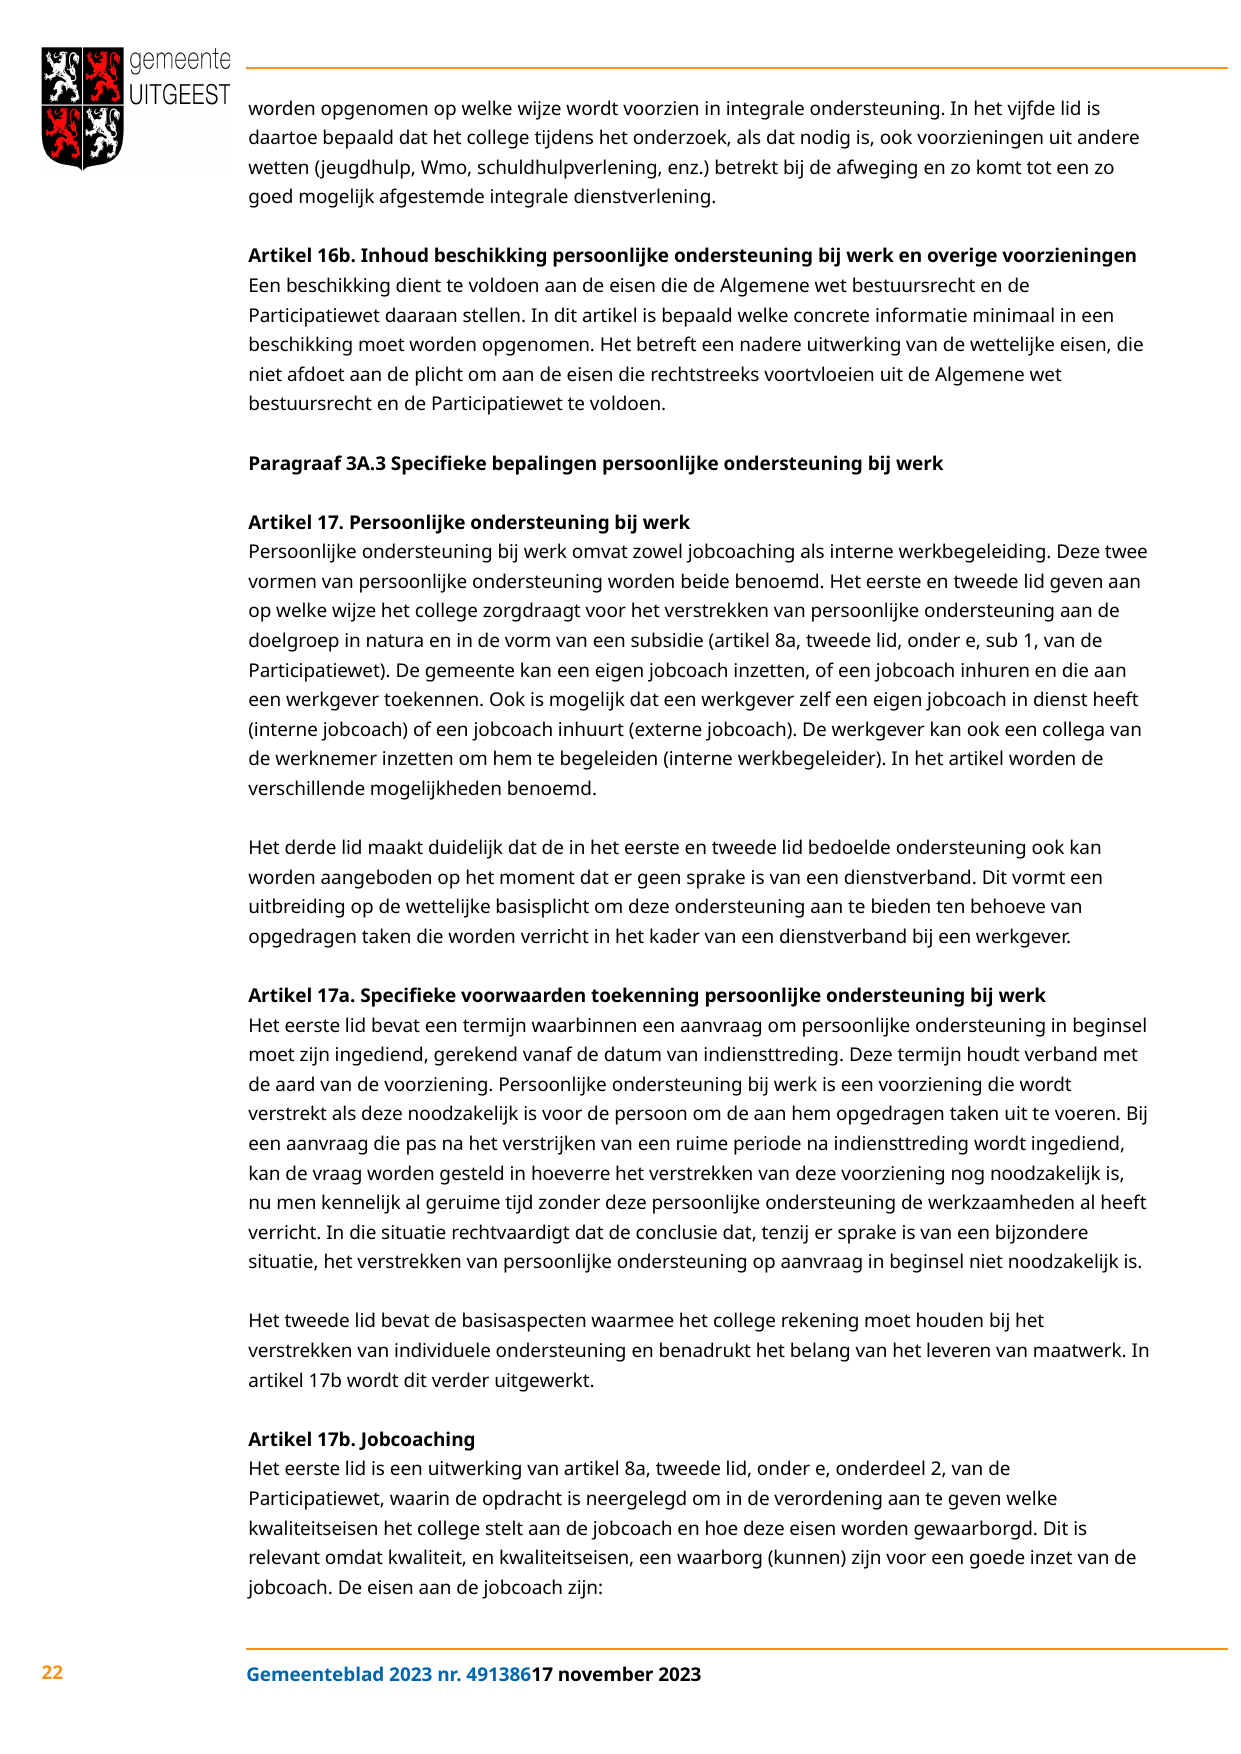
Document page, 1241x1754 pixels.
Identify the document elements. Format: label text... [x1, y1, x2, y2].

text worden opgenomen op welke wijze wordt voorzien in integrale ondersteuning. In het vijfde lid is daartoe bepaald dat het college tijdens het onderzoek, als dat nodig is, ook voorzieningen uit andere wetten (jeugdhulp, Wmo, schuldhulpverlening, enz.) betrekt bij de afweging en zo komt tot een zo goed mogelijk afgestemde integrale dienstverlening. [248, 95, 1152, 209]
text Artikel 17. Persoonlijke ondersteuning bij werk [248, 509, 1152, 535]
text Het eerste lid is een uitwerking van artikel 8a, tweede lid, onder e, onderdeel 2, van de Participatiewet, waarin de opdracht is neergelegd om in de verordening aan te geven welke kwaliteitseisen het college stelt aan de jobcoach en hoe deze eisen worden gewaarborgd. Dit is relevant omdat kwaliteit, en kwaliteitseisen, een waarborg (kunnen) zijn voor een goede inzet van de jobcoach. De eisen aan de jobcoach zijn: [248, 1456, 1152, 1600]
text Het tweede lid bevat de basisaspecten waarmee het college rekening moet houden bij het verstrekken van individuele ondersteuning en benadrukt het belang van het leveren van maatwerk. In artikel 17b wordt dit verder uitgewerkt. [248, 1308, 1152, 1393]
text Een beschikking dient te voldoen aan de eisen die de Algemene wet bestuursrecht en de Participatiewet daaraan stellen. In dit artikel is bepaald welke concrete informatie minimaal in een beschikking moet worden opgenomen. Het betreft een nadere uitwerking van de wettelijke eisen, die niet afdoet aan de plicht om aan de eisen die rechtstreeks voortvloeien uit de Algemene wet bestuursrecht en de Participatiewet te voldoen. [248, 272, 1152, 416]
text Paragraaf 3A.3 Specifieke bepalingen persoonlijke ondersteuning bij werk [248, 450, 1152, 476]
text Het derde lid maakt duidelijk dat de in het eerste en tweede lid bedoelde ondersteuning ook kan worden aangeboden op het moment dat er geen sprake is van een dienstverband. Dit vormt een uitbreiding op de wettelijke basisplicht om deze ondersteuning aan te bieden ten behoeve van opgedragen taken die worden verricht in het kader van een dienstverband bij een werkgever. [248, 834, 1152, 949]
text Artikel 17b. Jobcoaching [248, 1426, 1152, 1452]
text Artikel 16b. Inhoud beschikking persoonlijke ondersteuning bij werk en overige voorzieningen [248, 243, 1152, 268]
text Het eerste lid bevat een termijn waarbinnen een aanvraag om persoonlijke ondersteuning in beginsel moet zijn ingediend, gerekend vanaf de datum van indiensttreding. Deze termijn houdt verband met de aard van de voorziening. Persoonlijke ondersteuning bij werk is een voorziening die wordt verstrekt als deze noodzakelijk is voor de persoon om de aan hem opgedragen taken uit te voeren. Bij een aanvraag die pas na het verstrijken van een ruime periode na indiensttreding wordt ingediend, kan de vraag worden gesteld in hoeverre het verstrekken van deze voorziening nog noodzakelijk is, nu men kennelijk al geruime tijd zonder deze persoonlijke ondersteuning de werkzaamheden al heeft verricht. In die situatie rechtvaardigt dat de conclusie dat, tenzij er sprake is van een bijzondere situatie, het verstrekken van persoonlijke ondersteuning op aanvraag in beginsel niet noodzakelijk is. [248, 1012, 1152, 1274]
text Artikel 17a. Specifieke voorwaarden toekenning persoonlijke ondersteuning bij werk [248, 982, 1152, 1008]
text Persoonlijke ondersteuning bij werk omvat zowel jobcoaching als interne werkbegeleiding. Deze twee vormen van persoonlijke ondersteuning worden beide benoemd. Het eerste en tweede lid geven aan op welke wijze het college zorgdraagt voor het verstrekken van persoonlijke ondersteuning aan de doelgroep in natura en in de vorm van een subsidie (artikel 8a, tweede lid, onder e, sub 1, van de Participatiewet). De gemeente kan een eigen jobcoach inzetten, of een jobcoach inhuren en die aan een werkgever toekennen. Ook is mogelijk dat een werkgever zelf een eigen jobcoach in dienst heeft (interne jobcoach) of een jobcoach inhuurt (externe jobcoach). De werkgever kan ook een collega van de werknemer inzetten om hem te begeleiden (interne werkbegeleider). In het artikel worden de verschillende mogelijkheden benoemd. [248, 538, 1152, 801]
picture [41, 47, 231, 172]
